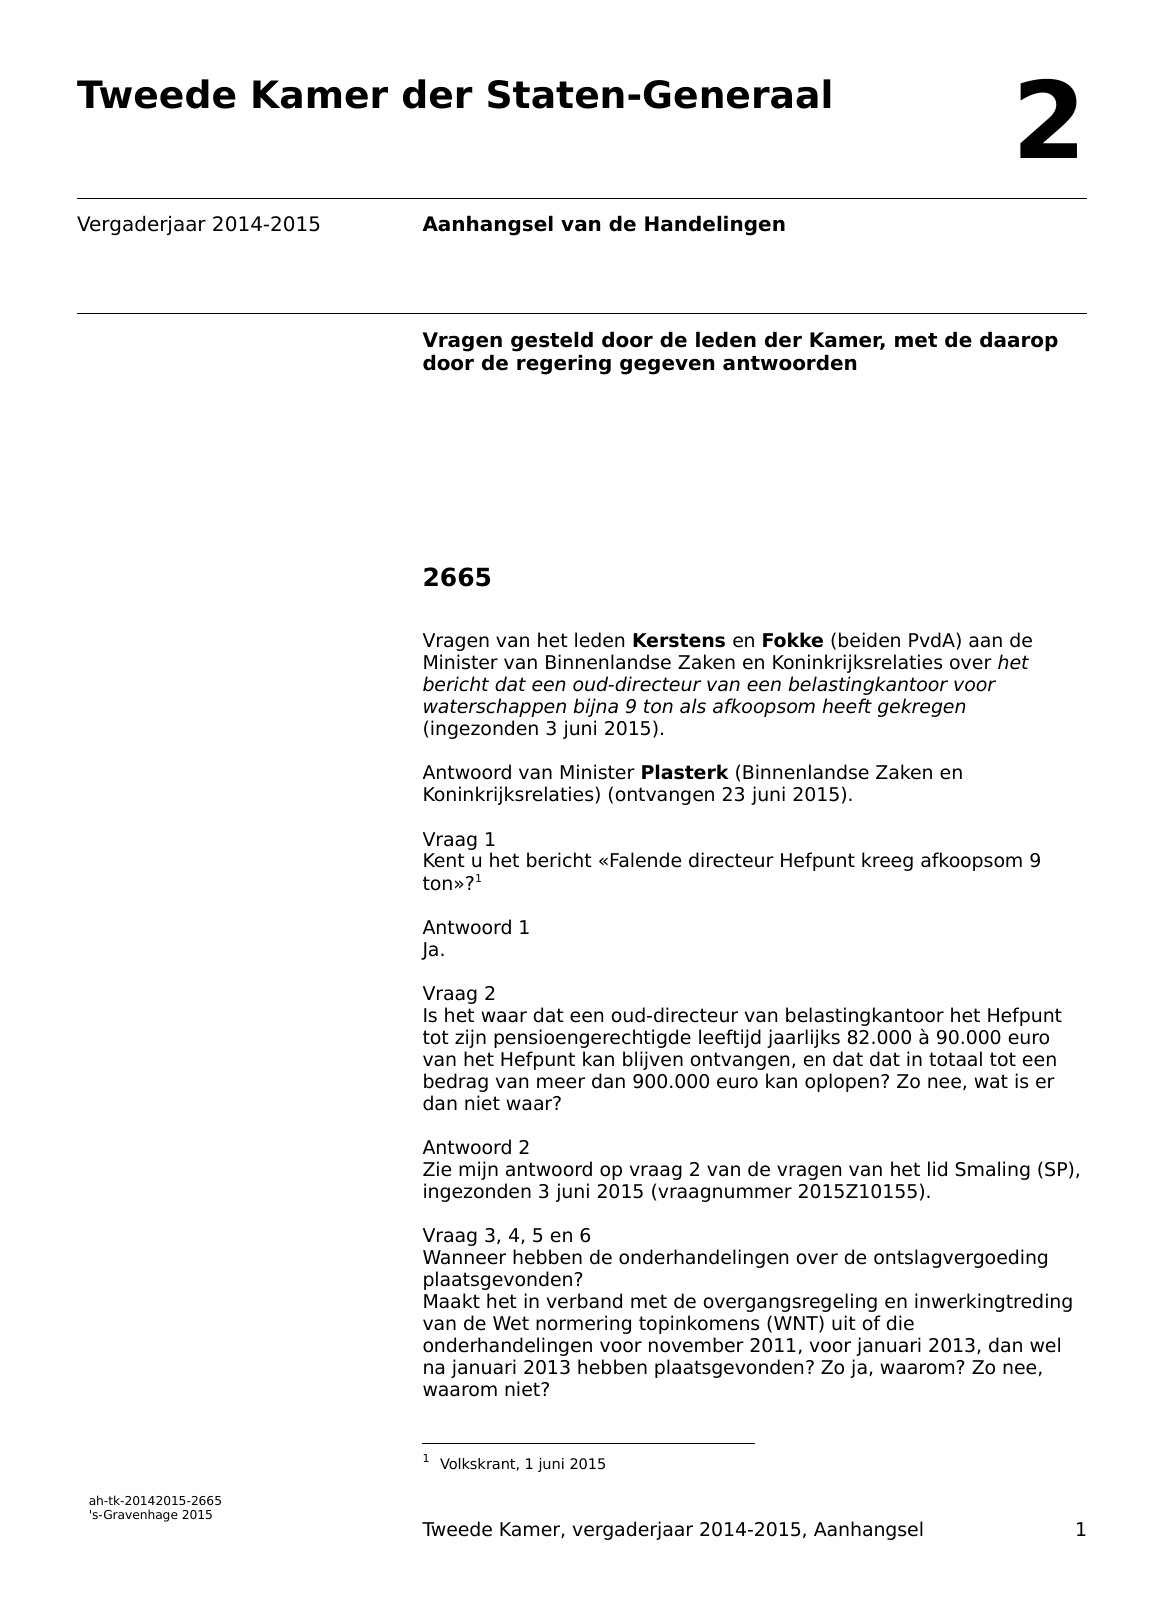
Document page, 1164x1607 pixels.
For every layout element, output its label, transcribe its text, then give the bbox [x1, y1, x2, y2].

text Vragen van het leden Kerstens en Fokke (beiden PvdA) aan de Minister van Binnenlandse Zaken en Koninkrijksrelaties over het bericht dat een oud-directeur van een belastingkantoor voor waterschappen bijna 9 ton als afkoopsom heeft gekregen (ingezonden 3 juni 2015). [422, 630, 1087, 740]
text Maakt het in verband met de overgangsregeling en inwerkingtreding van de Wet normering topinkomens (WNT) uit of die onderhandelingen voor november 2011, voor januari 2013, dan wel na januari 2013 hebben plaatsgevonden? Zo ja, waarom? Zo nee, waarom niet? [422, 1291, 1087, 1401]
text Vraag 3, 4, 5 en 6 [422, 1225, 1087, 1247]
text 2665 [422, 563, 1087, 592]
table_cell Vergaderjaar 2014-2015 [77, 199, 422, 313]
text 's-Gravenhage 2015 [88, 1508, 323, 1522]
text Zie mijn antwoord op vraag 2 van de vragen van het lid Smaling (SP), ingezonden 3 juni 2015 (vraagnummer 2015Z10155). [422, 1159, 1087, 1203]
text Ja. [422, 938, 1087, 961]
table_cell Vragen gesteld door de leden der Kamer, met de daarop door de regering gegeven antwoorden [422, 314, 1087, 375]
text Kent u het bericht «Falende directeur Hefpunt kreeg afkoopsom 9 ton»? [422, 850, 1087, 894]
text Antwoord 1 [422, 917, 1087, 938]
text Vraag 1 [422, 828, 1087, 850]
table_header 2 [886, 59, 1087, 198]
text Wanneer hebben de onderhandelingen over de ontslagvergoeding plaatsgevonden? [422, 1247, 1087, 1291]
text ah-tk-20142015-2665 [88, 1494, 323, 1508]
text Volkskrant, 1 juni 2015 [422, 1452, 1087, 1474]
text Vraag 2 [422, 983, 1087, 1005]
table_header Tweede Kamer der Staten-Generaal [77, 59, 886, 198]
table_cell [77, 314, 422, 375]
text Is het waar dat een oud-directeur van belastingkantoor het Hefpunt tot zijn pensioengerechtigde leeftijd jaarlijks 82.000 à 90.000 euro van het Hefpunt kan blijven ontvangen, en dat dat in totaal tot een bedrag van meer dan 900.000 euro kan oplopen? Zo nee, wat is er dan niet waar? [422, 1005, 1087, 1114]
text Antwoord 2 [422, 1137, 1087, 1159]
text Antwoord van Minister Plasterk (Binnenlandse Zaken en Koninkrijksrelaties) (ontvangen 23 juni 2015). [422, 762, 1087, 806]
table_cell Aanhangsel van de Handelingen [422, 199, 1087, 313]
